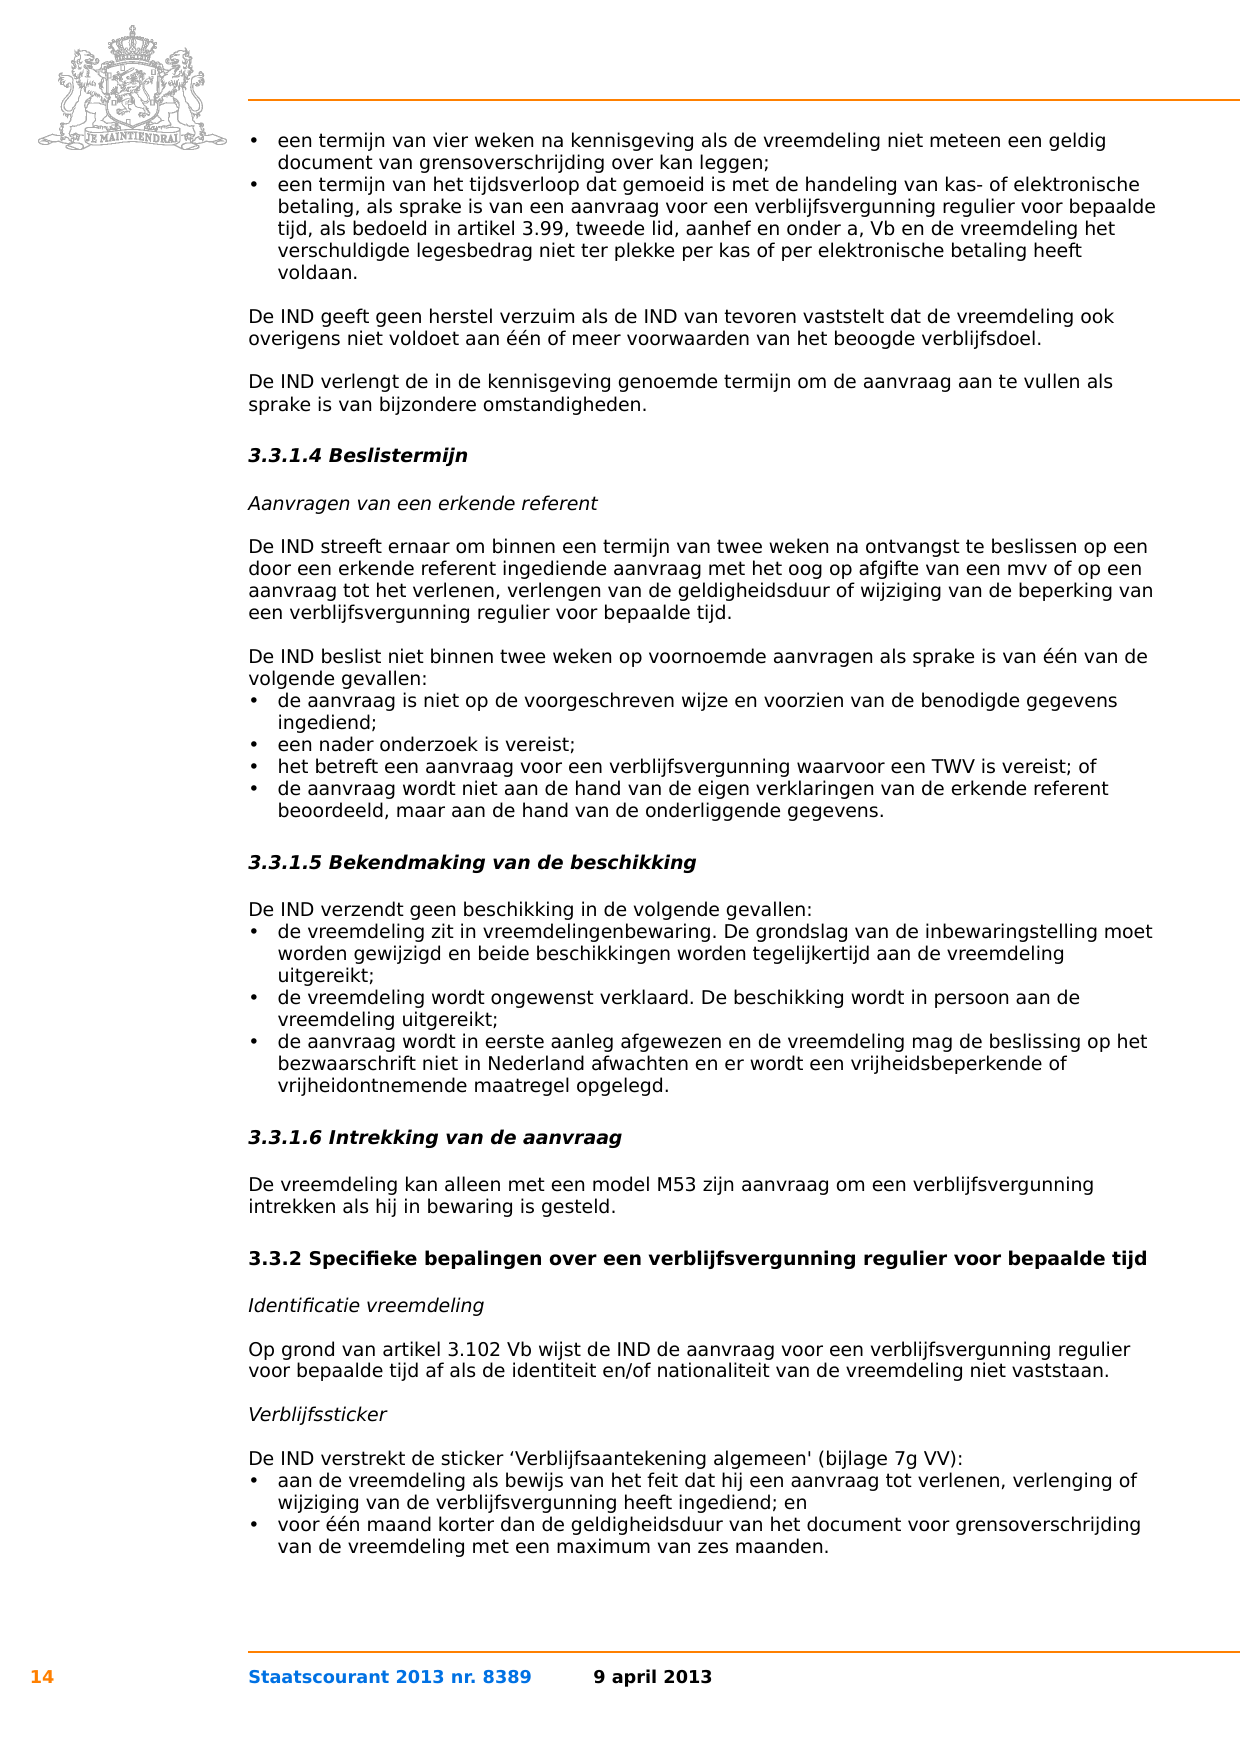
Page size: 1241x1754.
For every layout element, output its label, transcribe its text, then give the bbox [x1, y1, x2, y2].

text De IND verzendt geen beschikking in de volgende gevallen: [248, 899, 1163, 921]
subtitle 3.3.1.6 Intrekking van de aanvraag [248, 1127, 1163, 1149]
text De IND geeft geen herstel verzuim als de IND van tevoren vaststelt dat de vreemdeling ook overigens niet voldoet aan één of meer voorwaarden van het beoogde verblijfsdoel. [248, 306, 1163, 349]
subtitle 3.3.2 Specifieke bepalingen over een verblijfsvergunning regulier voor bepaalde tijd [248, 1248, 1163, 1269]
text • het betreft een aanvraag voor een verblijfsvergunning waarvoor een TWV is vereist; of [248, 756, 1163, 778]
text • een termijn van het tijdsverloop dat gemoeid is met de handeling van kas- of elektronische betaling, als sprake is van een aanvraag voor een verblijfsvergunning regulier voor bepaalde tijd, als bedoeld in artikel 3.99, tweede lid, aanhef en onder a, Vb en de vreemdeling het verschuldigde legesbedrag niet ter plekke per kas of per elektronische betaling heeft voldaan. [248, 174, 1163, 284]
text • de vreemdeling wordt ongewenst verklaard. De beschikking wordt in persoon aan de vreemdeling uitgereikt; [248, 987, 1163, 1031]
text • de aanvraag wordt niet aan de hand van de eigen verklaringen van de erkende referent beoordeeld, maar aan de hand van de onderliggende gegevens. [248, 778, 1163, 822]
text De vreemdeling kan alleen met een model M53 zijn aanvraag om een verblijfsvergunning intrekken als hij in bewaring is gesteld. [248, 1174, 1163, 1218]
subtitle Identificatie vreemdeling [248, 1294, 1163, 1317]
text • de aanvraag is niet op de voorgeschreven wijze en voorzien van de benodigde gegevens ingediend; [248, 690, 1163, 734]
picture [38, 25, 227, 150]
text De IND verstrekt de sticker ‘Verblijfsaantekening algemeen' (bijlage 7g VV): [248, 1448, 1163, 1470]
text • een nader onderzoek is vereist; [248, 734, 1163, 756]
text • voor één maand korter dan de geldigheidsduur van het document voor grensoverschrijding van de vreemdeling met een maximum van zes maanden. [248, 1514, 1163, 1558]
subtitle 3.3.1.5 Bekendmaking van de beschikking [248, 852, 1163, 874]
text • de vreemdeling zit in vreemdelingenbewaring. De grondslag van de inbewaringstelling moet worden gewijzigd en beide beschikkingen worden tegelijkertijd aan de vreemdeling uitgereikt; [248, 921, 1163, 987]
subtitle 3.3.1.4 Beslistermijn [248, 445, 1163, 467]
text De IND streeft ernaar om binnen een termijn van twee weken na ontvangst te beslissen op een door een erkende referent ingediende aanvraag met het oog op afgifte van een mvv of op een aanvraag tot het verlenen, verlengen van de geldigheidsduur of wijziging van de beperking van een verblijfsvergunning regulier voor bepaalde tijd. [248, 536, 1163, 624]
text • de aanvraag wordt in eerste aanleg afgewezen en de vreemdeling mag de beslissing op het bezwaarschrift niet in Nederland afwachten en er wordt een vrijheidsbeperkende of vrijheidontnemende maatregel opgelegd. [248, 1031, 1163, 1097]
text De IND beslist niet binnen twee weken op voornoemde aanvragen als sprake is van één van de volgende gevallen: [248, 646, 1163, 690]
text Op grond van artikel 3.102 Vb wijst de IND de aanvraag voor een verblijfsvergunning regulier voor bepaalde tijd af als de identiteit en/of nationaliteit van de vreemdeling niet vaststaan. [248, 1338, 1163, 1382]
text • een termijn van vier weken na kennisgeving als de vreemdeling niet meteen een geldig document van grensoverschrijding over kan leggen; [248, 130, 1163, 174]
subtitle Aanvragen van een erkende referent [248, 492, 1163, 514]
text De IND verlengt de in de kennisgeving genoemde termijn om de aanvraag aan te vullen als sprake is van bijzondere omstandigheden. [248, 371, 1163, 415]
subtitle Verblijfssticker [248, 1404, 1163, 1426]
text • aan de vreemdeling als bewijs van het feit dat hij een aanvraag tot verlenen, verlenging of wijziging van de verblijfsvergunning heeft ingediend; en [248, 1470, 1163, 1514]
